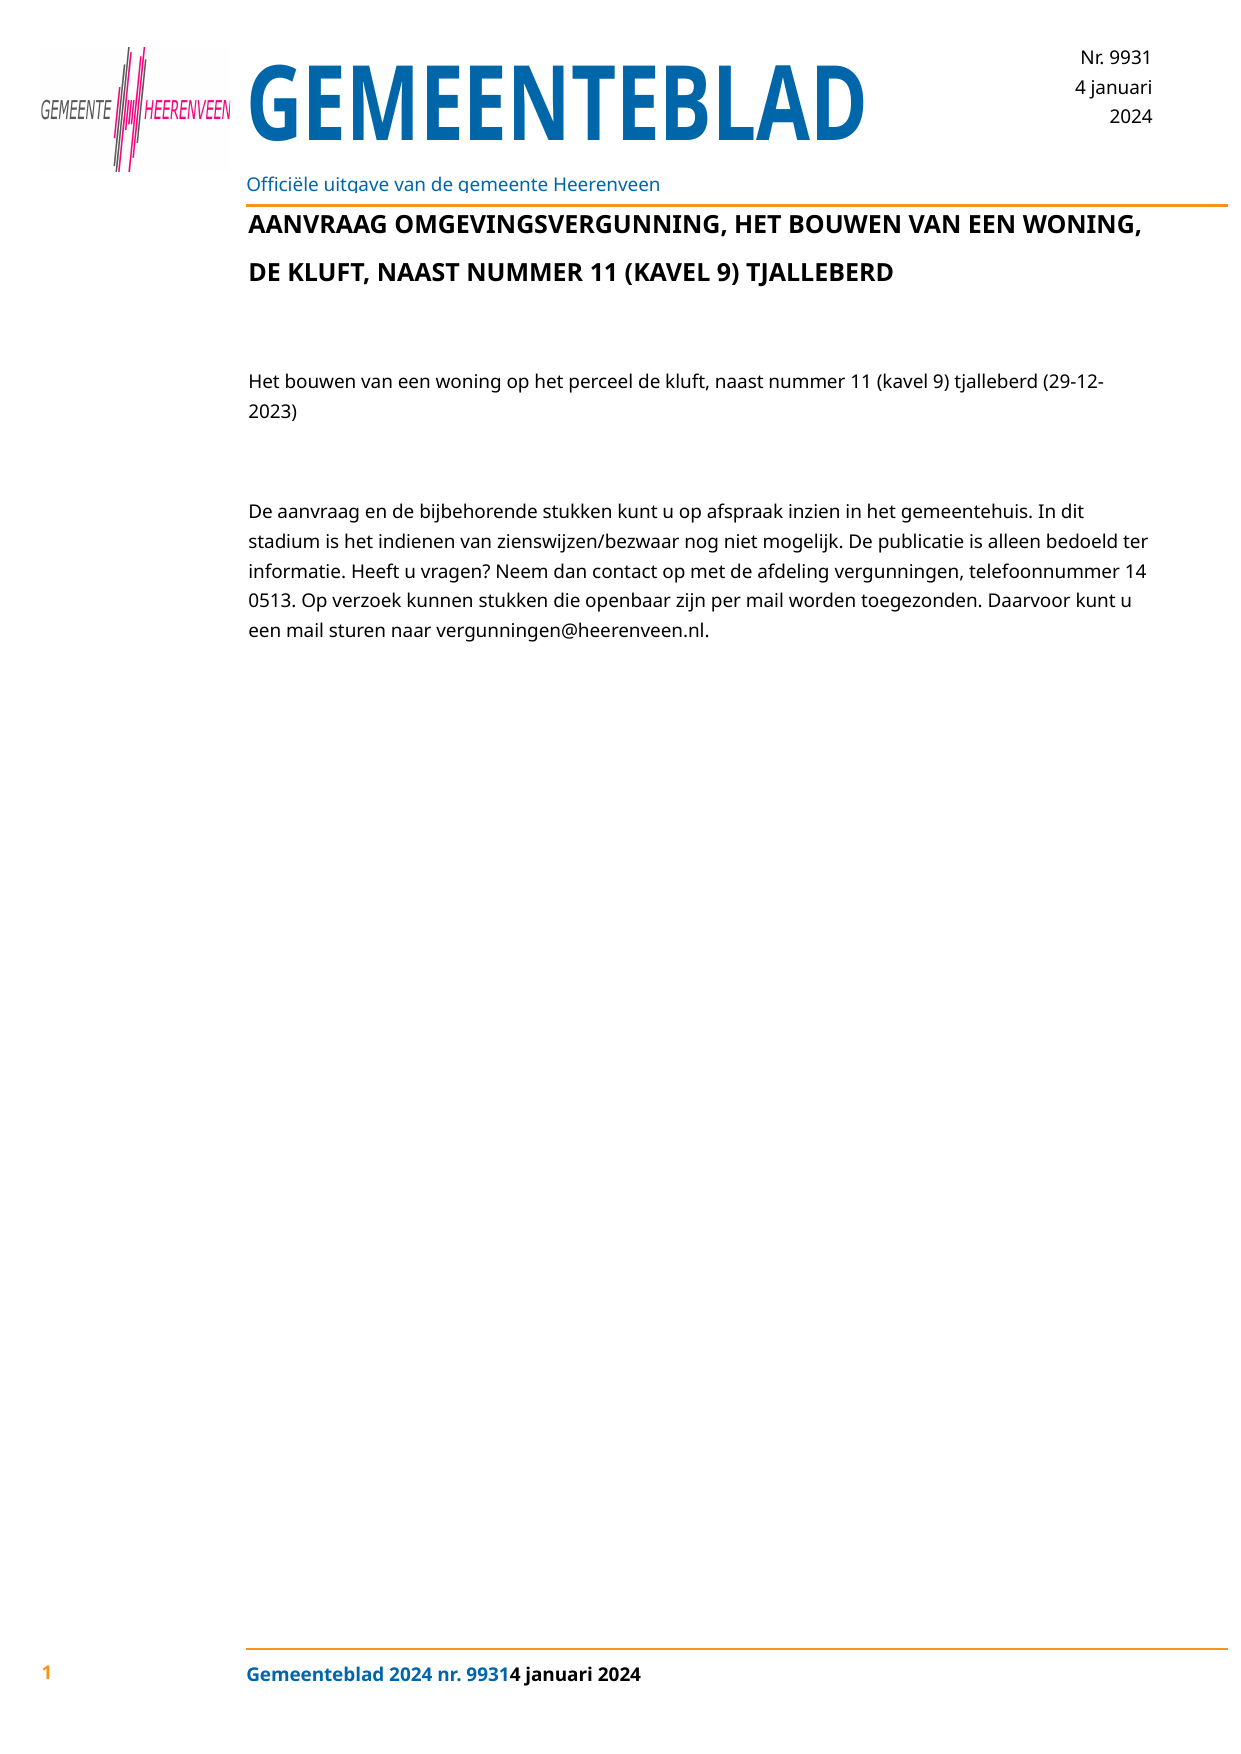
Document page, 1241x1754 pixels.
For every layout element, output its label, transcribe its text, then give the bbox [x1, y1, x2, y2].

text Het bouwen van een woning op het perceel de kluft, naast nummer 11 (kavel 9) tjalleberd (29-12-2023) [248, 368, 1152, 424]
text De aanvraag en de bijbehorende stukken kunt u op afspraak inzien in het gemeentehuis. In dit stadium is het indienen van zienswijzen/bezwaar nog niet mogelijk. De publicatie is alleen bedoeld ter informatie. Heeft u vragen? Neem dan contact op met de afdeling vergunningen, telefoonnummer 14 0513. Op verzoek kunnen stukken die openbaar zijn per mail worden toegezonden. Daarvoor kunt u een mail sturen naar vergunningen@heerenveen.nl. [248, 499, 1152, 643]
text AANVRAAG OMGEVINGSVERGUNNING, HET BOUWEN VAN EEN WONING, DE KLUFT, NAAST NUMMER 11 (KAVEL 9) TJALLEBERD [248, 207, 1152, 288]
picture [41, 47, 231, 172]
